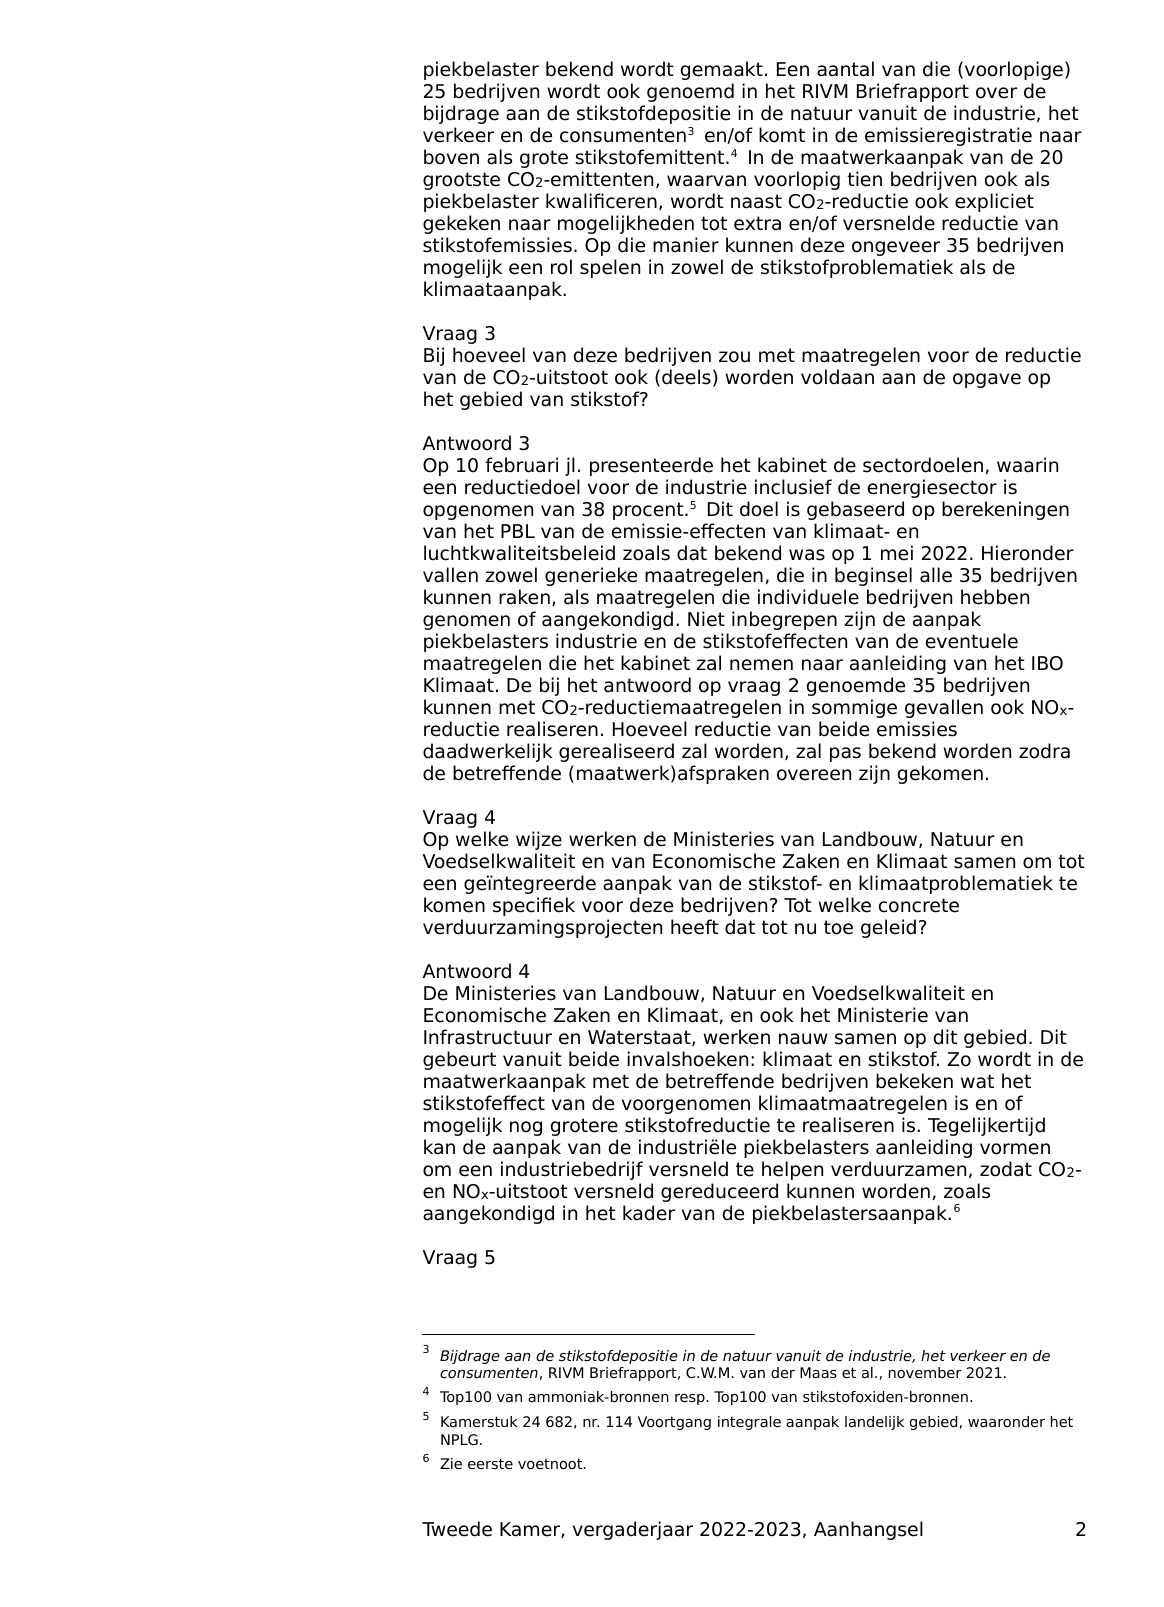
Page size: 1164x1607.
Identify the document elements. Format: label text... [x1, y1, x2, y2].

text Op 10 februari jl. presenteerde het kabinet de sectordoelen, waarin een reductiedoel voor de industrie inclusief de energiesector is opgenomen van 38 procent. Dit doel is gebaseerd op berekeningen van het PBL van de emissie-effecten van klimaat- en luchtkwaliteitsbeleid zoals dat bekend was op 1 mei 2022. Hieronder vallen zowel generieke maatregelen, die in beginsel alle 35 bedrijven kunnen raken, als maatregelen die individuele bedrijven hebben genomen of aangekondigd. Niet inbegrepen zijn de aanpak piekbelasters industrie en de stikstofeffecten van de eventuele maatregelen die het kabinet zal nemen naar aanleiding van het IBO Klimaat. De bij het antwoord op vraag 2 genoemde 35 bedrijven kunnen met CO2-reductiemaatregelen in sommige gevallen ook NOx-reductie realiseren. Hoeveel reductie van beide emissies daadwerkelijk gerealiseerd zal worden, zal pas bekend worden zodra de betreffende (maatwerk)afspraken overeen zijn gekomen. [422, 455, 1087, 785]
text Zie eerste voetnoot. [422, 1452, 1087, 1474]
text Antwoord 3 [422, 433, 1087, 455]
text Vraag 4 [422, 807, 1087, 829]
text Vraag 5 [422, 1247, 1087, 1269]
text Antwoord 4 [422, 961, 1087, 983]
text Op welke wijze werken de Ministeries van Landbouw, Natuur en Voedselkwaliteit en van Economische Zaken en Klimaat samen om tot een geïntegreerde aanpak van de stikstof- en klimaatproblematiek te komen specifiek voor deze bedrijven? Tot welke concrete verduurzamingsprojecten heeft dat tot nu toe geleid? [422, 829, 1087, 939]
text Bijdrage aan de stikstofdepositie in de natuur vanuit de industrie, het verkeer en de consumenten, RIVM Briefrapport, C.W.M. van der Maas et al., november 2021. [422, 1343, 1087, 1382]
text Vraag 3 [422, 323, 1087, 345]
text piekbelaster bekend wordt gemaakt. Een aantal van die (voorlopige) 25 bedrijven wordt ook genoemd in het RIVM Briefrapport over de bijdrage aan de stikstofdepositie in de natuur vanuit de industrie, het verkeer en de consumenten en/of komt in de emissieregistratie naar boven als grote stikstofemittent. In de maatwerkaanpak van de 20 grootste CO2-emittenten, waarvan voorlopig tien bedrijven ook als piekbelaster kwalificeren, wordt naast CO2-reductie ook expliciet gekeken naar mogelijkheden tot extra en/of versnelde reductie van stikstofemissies. Op die manier kunnen deze ongeveer 35 bedrijven mogelijk een rol spelen in zowel de stikstofproblematiek als de klimaataanpak. [422, 59, 1087, 301]
text Top100 van ammoniak-bronnen resp. Top100 van stikstofoxiden-bronnen. [422, 1385, 1087, 1407]
text Kamerstuk 24 682, nr. 114 Voortgang integrale aanpak landelijk gebied, waaronder het NPLG. [422, 1410, 1087, 1449]
text De Ministeries van Landbouw, Natuur en Voedselkwaliteit en Economische Zaken en Klimaat, en ook het Ministerie van Infrastructuur en Waterstaat, werken nauw samen op dit gebied. Dit gebeurt vanuit beide invalshoeken: klimaat en stikstof. Zo wordt in de maatwerkaanpak met de betreffende bedrijven bekeken wat het stikstofeffect van de voorgenomen klimaatmaatregelen is en of mogelijk nog grotere stikstofreductie te realiseren is. Tegelijkertijd kan de aanpak van de industriële piekbelasters aanleiding vormen om een industriebedrijf versneld te helpen verduurzamen, zodat CO2- en NOx-uitstoot versneld gereduceerd kunnen worden, zoals aangekondigd in het kader van de piekbelastersaanpak. [422, 983, 1087, 1225]
text Bij hoeveel van deze bedrijven zou met maatregelen voor de reductie van de CO2-uitstoot ook (deels) worden voldaan aan de opgave op het gebied van stikstof? [422, 345, 1087, 411]
